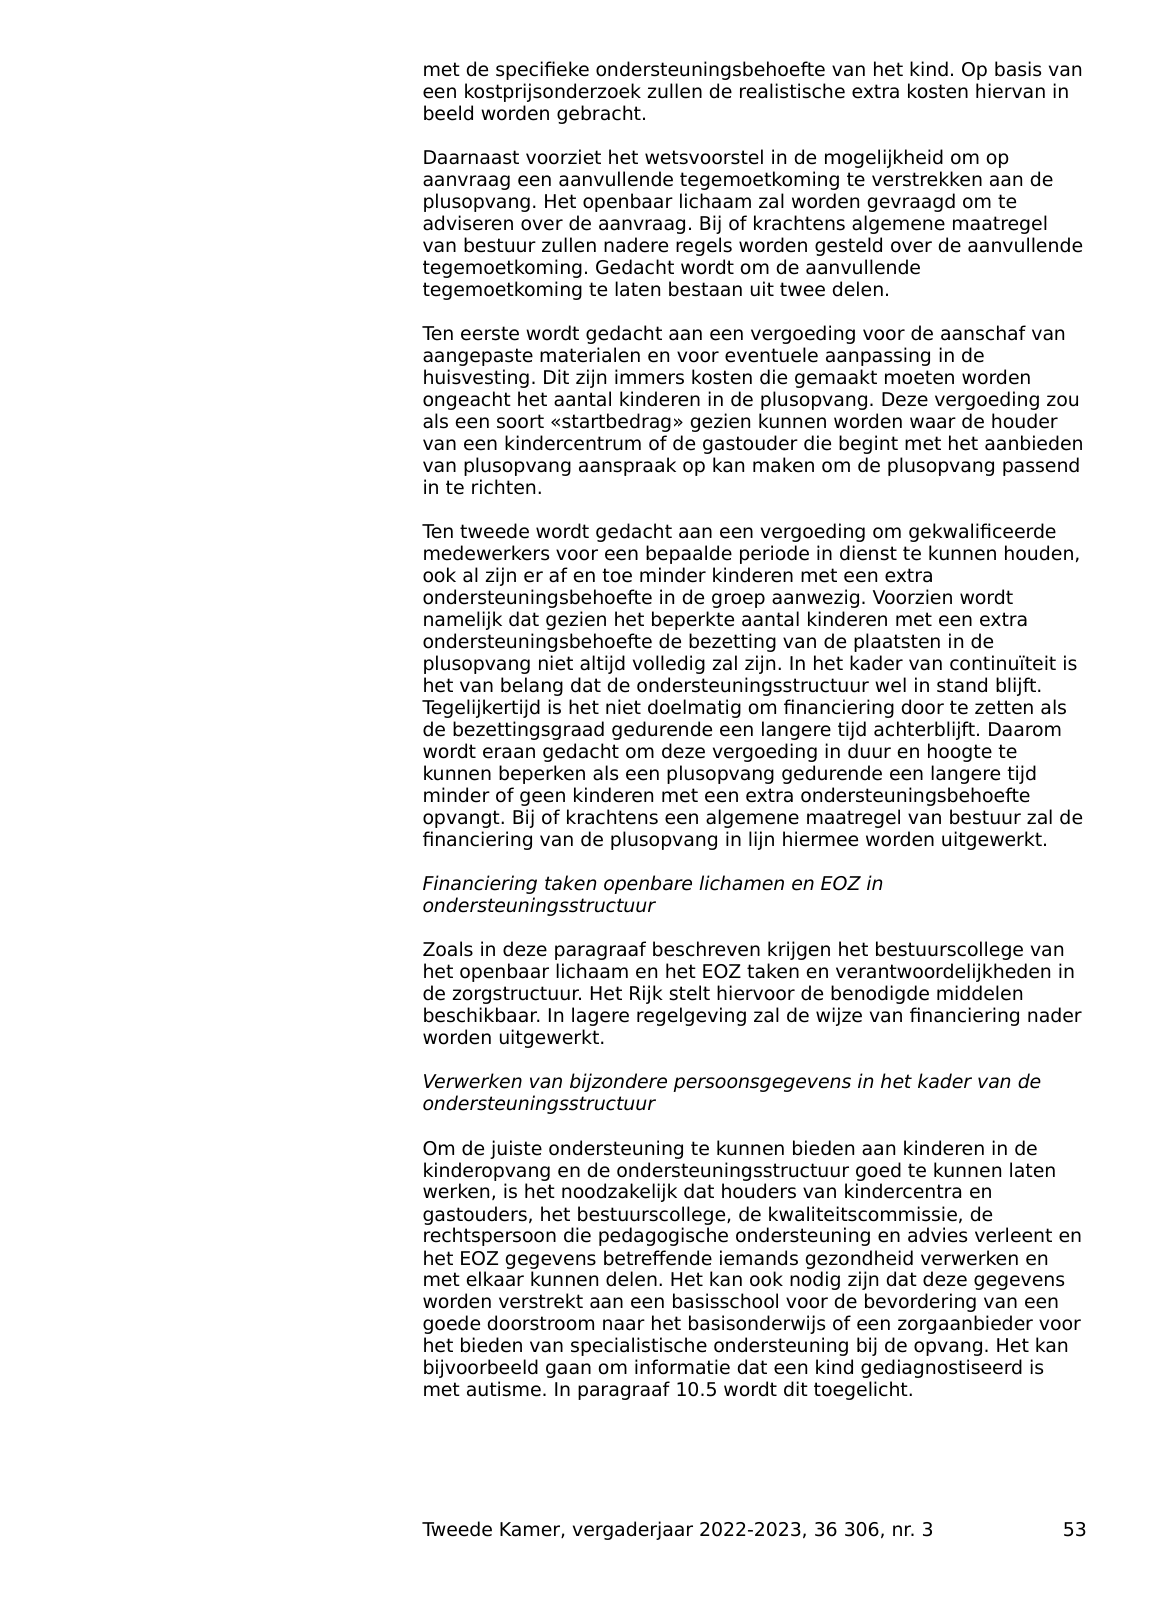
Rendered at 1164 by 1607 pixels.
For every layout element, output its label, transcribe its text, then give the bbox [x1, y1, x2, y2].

text Om de juiste ondersteuning te kunnen bieden aan kinderen in de kinderopvang en de ondersteuningsstructuur goed te kunnen laten werken, is het noodzakelijk dat houders van kindercentra en gastouders, het bestuurscollege, de kwaliteitscommissie, de rechtspersoon die pedagogische ondersteuning en advies verleent en het EOZ gegevens betreffende iemands gezondheid verwerken en met elkaar kunnen delen. Het kan ook nodig zijn dat deze gegevens worden verstrekt aan een basisschool voor de bevordering van een goede doorstroom naar het basisonderwijs of een zorgaanbieder voor het bieden van specialistische ondersteuning bij de opvang. Het kan bijvoorbeeld gaan om informatie dat een kind gediagnostiseerd is met autisme. In paragraaf 10.5 wordt dit toegelicht. [422, 1137, 1087, 1401]
subtitle Financiering taken openbare lichamen en EOZ in ondersteuningsstructuur [422, 873, 1087, 917]
text Daarnaast voorziet het wetsvoorstel in de mogelijkheid om op aanvraag een aanvullende tegemoetkoming te verstrekken aan de plusopvang. Het openbaar lichaam zal worden gevraagd om te adviseren over de aanvraag. Bij of krachtens algemene maatregel van bestuur zullen nadere regels worden gesteld over de aanvullende tegemoetkoming. Gedacht wordt om de aanvullende tegemoetkoming te laten bestaan uit twee delen. [422, 147, 1087, 301]
subtitle Verwerken van bijzondere persoonsgegevens in het kader van de ondersteuningsstructuur [422, 1071, 1087, 1115]
text Ten eerste wordt gedacht aan een vergoeding voor de aanschaf van aangepaste materialen en voor eventuele aanpassing in de huisvesting. Dit zijn immers kosten die gemaakt moeten worden ongeacht het aantal kinderen in de plusopvang. Deze vergoeding zou als een soort «startbedrag» gezien kunnen worden waar de houder van een kindercentrum of de gastouder die begint met het aanbieden van plusopvang aanspraak op kan maken om de plusopvang passend in te richten. [422, 323, 1087, 499]
text met de specifieke ondersteuningsbehoefte van het kind. Op basis van een kostprijsonderzoek zullen de realistische extra kosten hiervan in beeld worden gebracht. [422, 59, 1087, 125]
text Ten tweede wordt gedacht aan een vergoeding om gekwalificeerde medewerkers voor een bepaalde periode in dienst te kunnen houden, ook al zijn er af en toe minder kinderen met een extra ondersteuningsbehoefte in de groep aanwezig. Voorzien wordt namelijk dat gezien het beperkte aantal kinderen met een extra ondersteuningsbehoefte de bezetting van de plaatsten in de plusopvang niet altijd volledig zal zijn. In het kader van continuïteit is het van belang dat de ondersteuningsstructuur wel in stand blijft. Tegelijkertijd is het niet doelmatig om financiering door te zetten als de bezettingsgraad gedurende een langere tijd achterblijft. Daarom wordt eraan gedacht om deze vergoeding in duur en hoogte te kunnen beperken als een plusopvang gedurende een langere tijd minder of geen kinderen met een extra ondersteuningsbehoefte opvangt. Bij of krachtens een algemene maatregel van bestuur zal de financiering van de plusopvang in lijn hiermee worden uitgewerkt. [422, 521, 1087, 851]
text Zoals in deze paragraaf beschreven krijgen het bestuurscollege van het openbaar lichaam en het EOZ taken en verantwoordelijkheden in de zorgstructuur. Het Rijk stelt hiervoor de benodigde middelen beschikbaar. In lagere regelgeving zal de wijze van financiering nader worden uitgewerkt. [422, 939, 1087, 1049]
